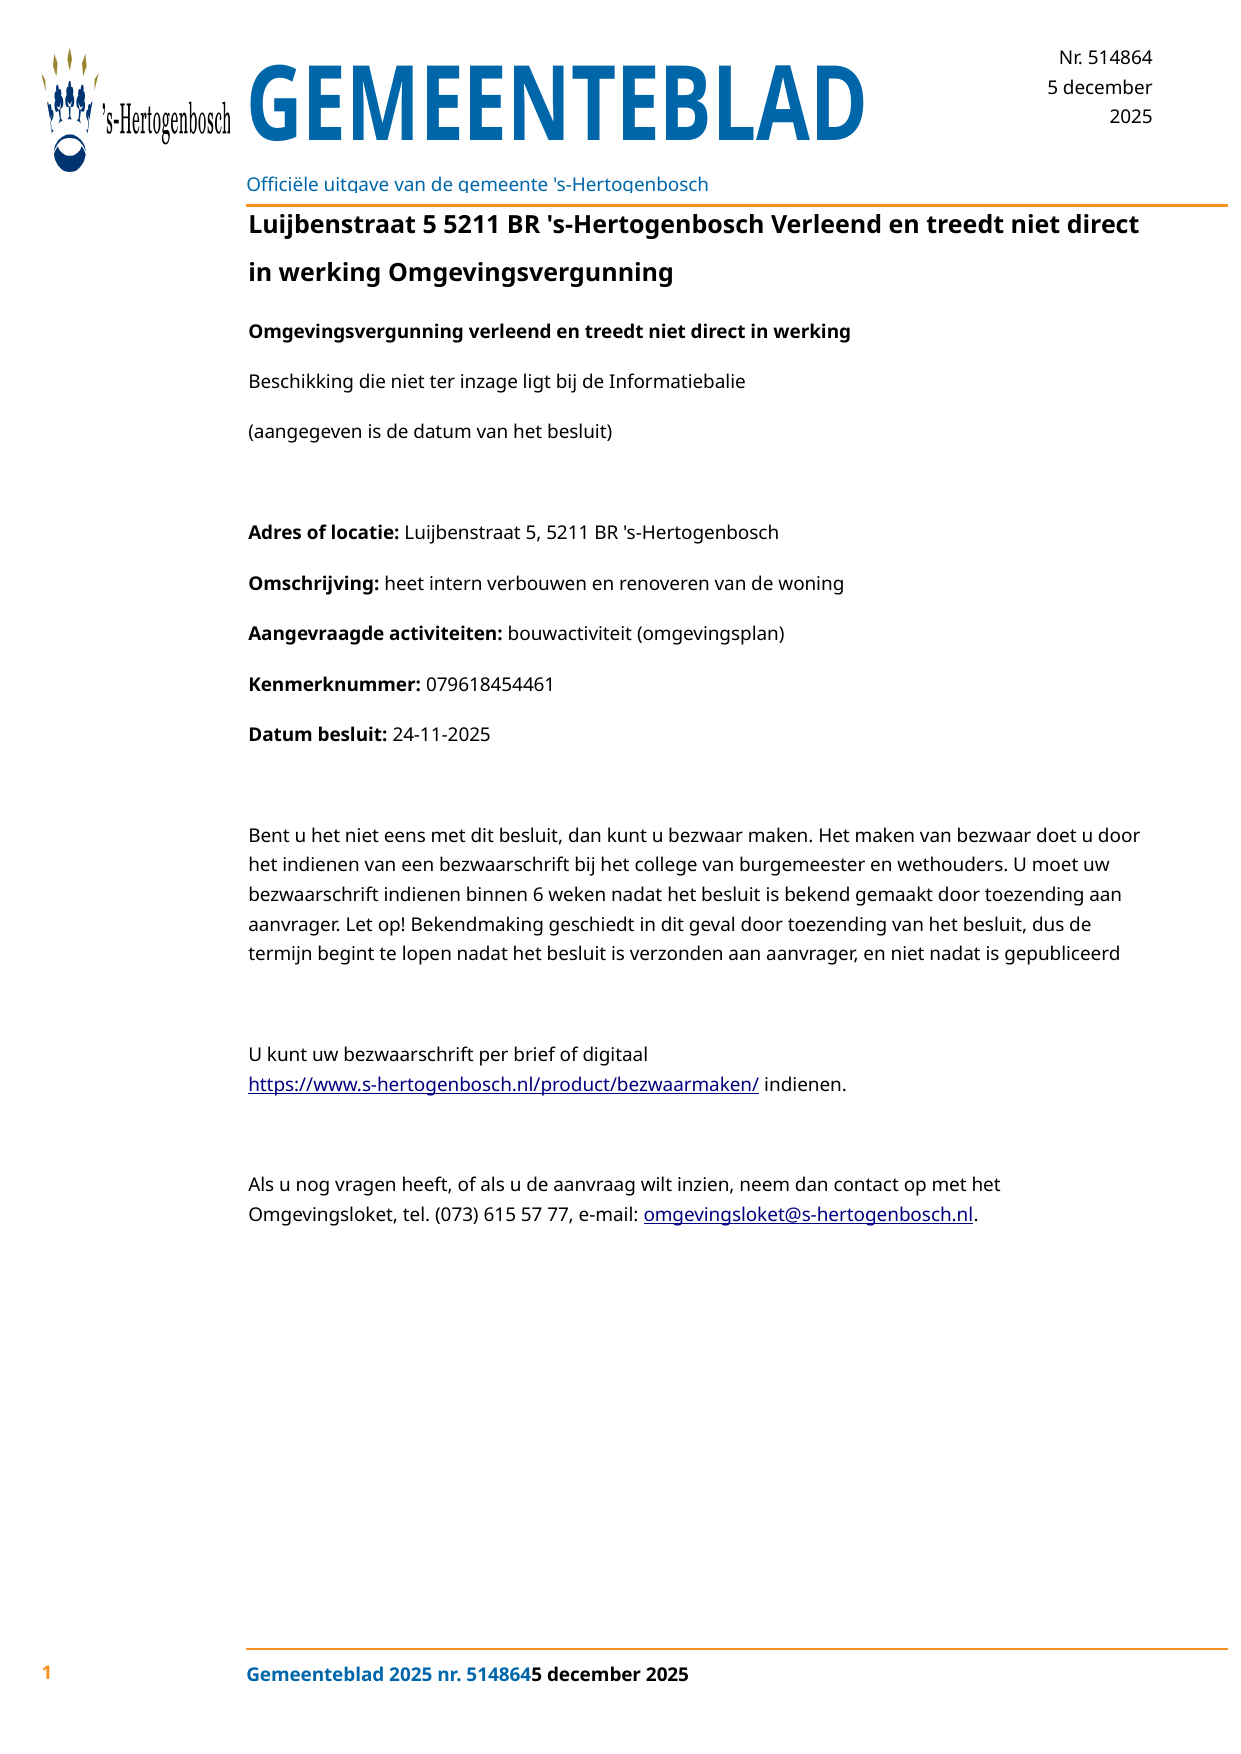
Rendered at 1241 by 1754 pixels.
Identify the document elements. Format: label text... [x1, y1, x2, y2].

text U kunt uw bezwaarschrift per brief of digitaal https://www.s-hertogenbosch.nl/product/bezwaarmaken/ indienen. [248, 1041, 1152, 1097]
text (aangegeven is de datum van het besluit) [248, 419, 1152, 444]
text Aangevraagde activiteiten: bouwactiviteit (omgevingsplan) [248, 620, 1152, 646]
text Omgevingsvergunning verleend en treedt niet direct in werking [248, 318, 1152, 344]
text Adres of locatie: Luijbenstraat 5, 5211 BR 's-Hertogenbosch [248, 519, 1152, 545]
picture [41, 47, 231, 172]
text Kenmerknummer: 079618454461 [248, 671, 1152, 697]
text Als u nog vragen heeft, of als u de aanvraag wilt inzien, neem dan contact op met het Omgevingsloket, tel. (073) 615 57 77, e-mail: omgevingsloket@s-hertogenbosch.nl. [248, 1172, 1152, 1227]
text Bent u het niet eens met dit besluit, dan kunt u bezwaar maken. Het maken van bezwaar doet u door het indienen van een bezwaarschrift bij het college van burgemeester en wethouders. U moet uw bezwaarschrift indienen binnen 6 weken nadat het besluit is bekend gemaakt door toezending aan aanvrager. Let op! Bekendmaking geschiedt in dit geval door toezending van het besluit, dus de termijn begint te lopen nadat het besluit is verzonden aan aanvrager, en niet nadat is gepubliceerd [248, 822, 1152, 966]
text Datum besluit: 24-11-2025 [248, 721, 1152, 747]
text Omschrijving: heet intern verbouwen en renoveren van de woning [248, 570, 1152, 596]
text Luijbenstraat 5 5211 BR 's-Hertogenbosch Verleend en treedt niet direct in werking Omgevingsvergunning [248, 207, 1152, 288]
text Beschikking die niet ter inzage ligt bij de Informatiebalie [248, 368, 1152, 394]
